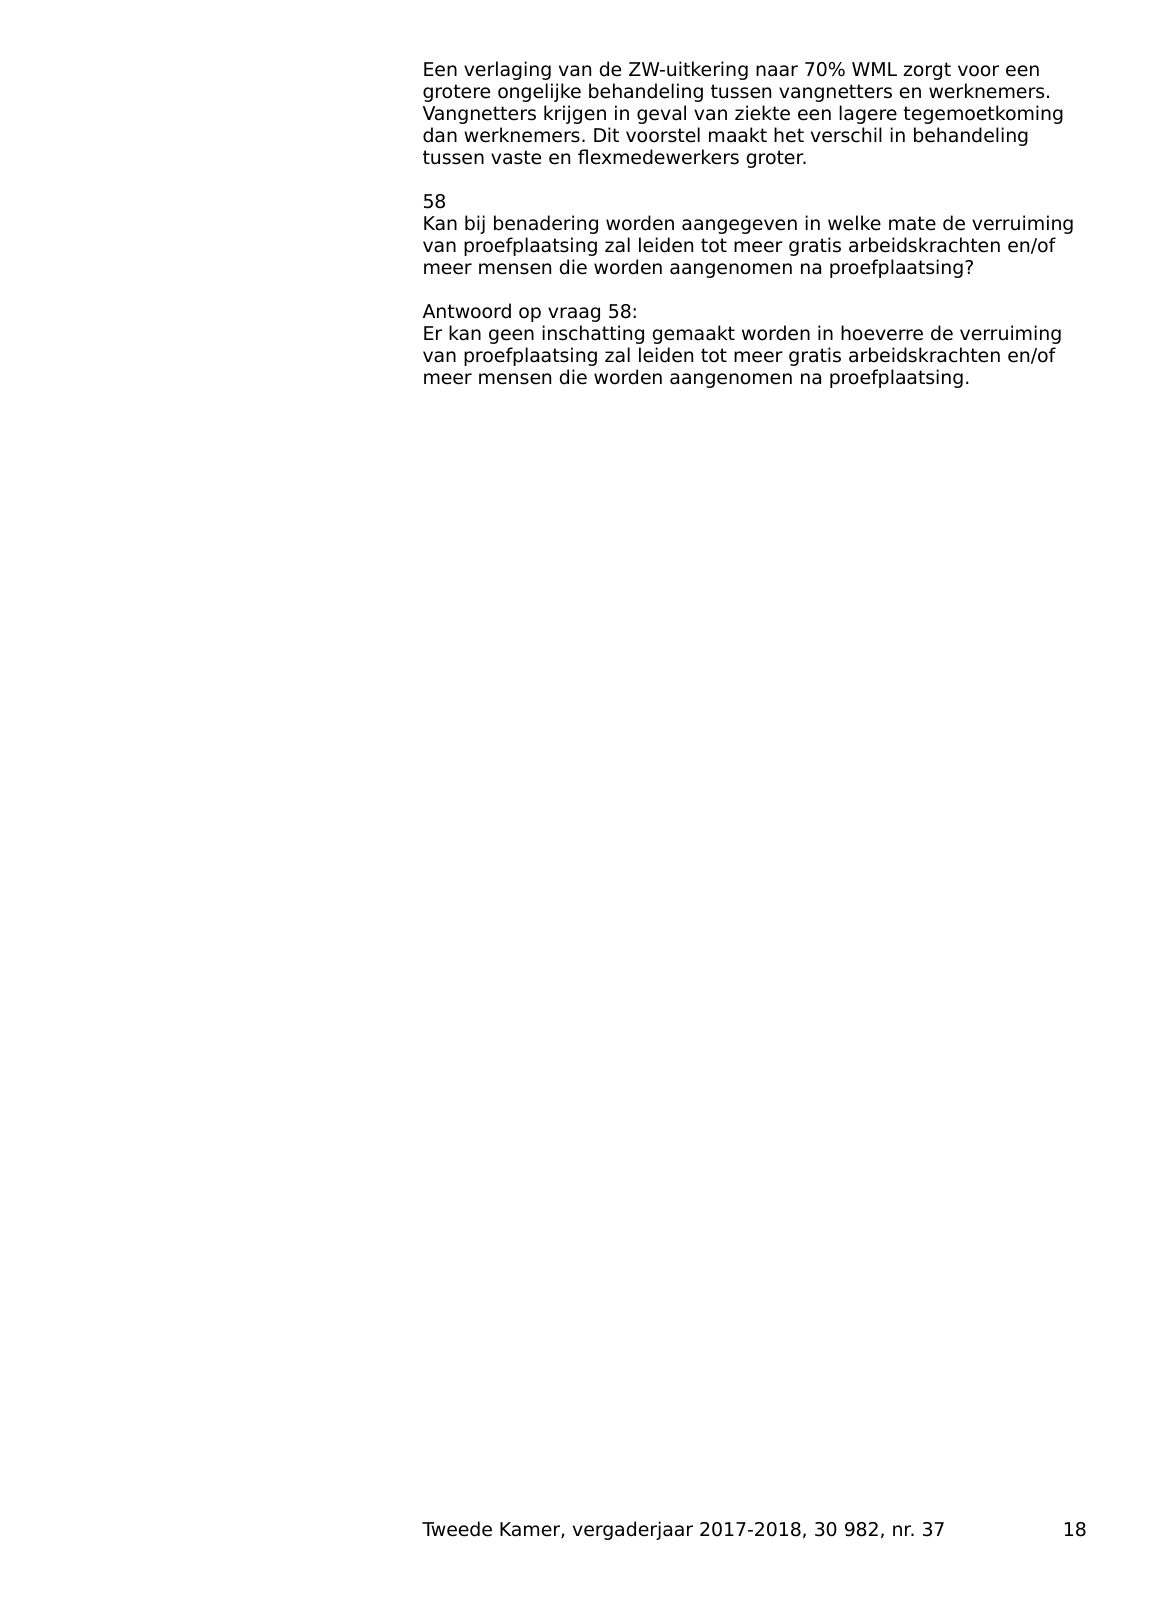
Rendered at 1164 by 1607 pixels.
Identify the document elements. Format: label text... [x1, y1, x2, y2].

text Kan bij benadering worden aangegeven in welke mate de verruiming van proefplaatsing zal leiden tot meer gratis arbeidskrachten en/of meer mensen die worden aangenomen na proefplaatsing? [422, 213, 1087, 279]
text 58 [422, 191, 1087, 213]
text Een verlaging van de ZW-uitkering naar 70% WML zorgt voor een grotere ongelijke behandeling tussen vangnetters en werknemers. Vangnetters krijgen in geval van ziekte een lagere tegemoetkoming dan werknemers. Dit voorstel maakt het verschil in behandeling tussen vaste en flexmedewerkers groter. [422, 59, 1087, 169]
text Er kan geen inschatting gemaakt worden in hoeverre de verruiming van proefplaatsing zal leiden tot meer gratis arbeidskrachten en/of meer mensen die worden aangenomen na proefplaatsing. [422, 323, 1087, 389]
text Antwoord op vraag 58: [422, 301, 1087, 323]
